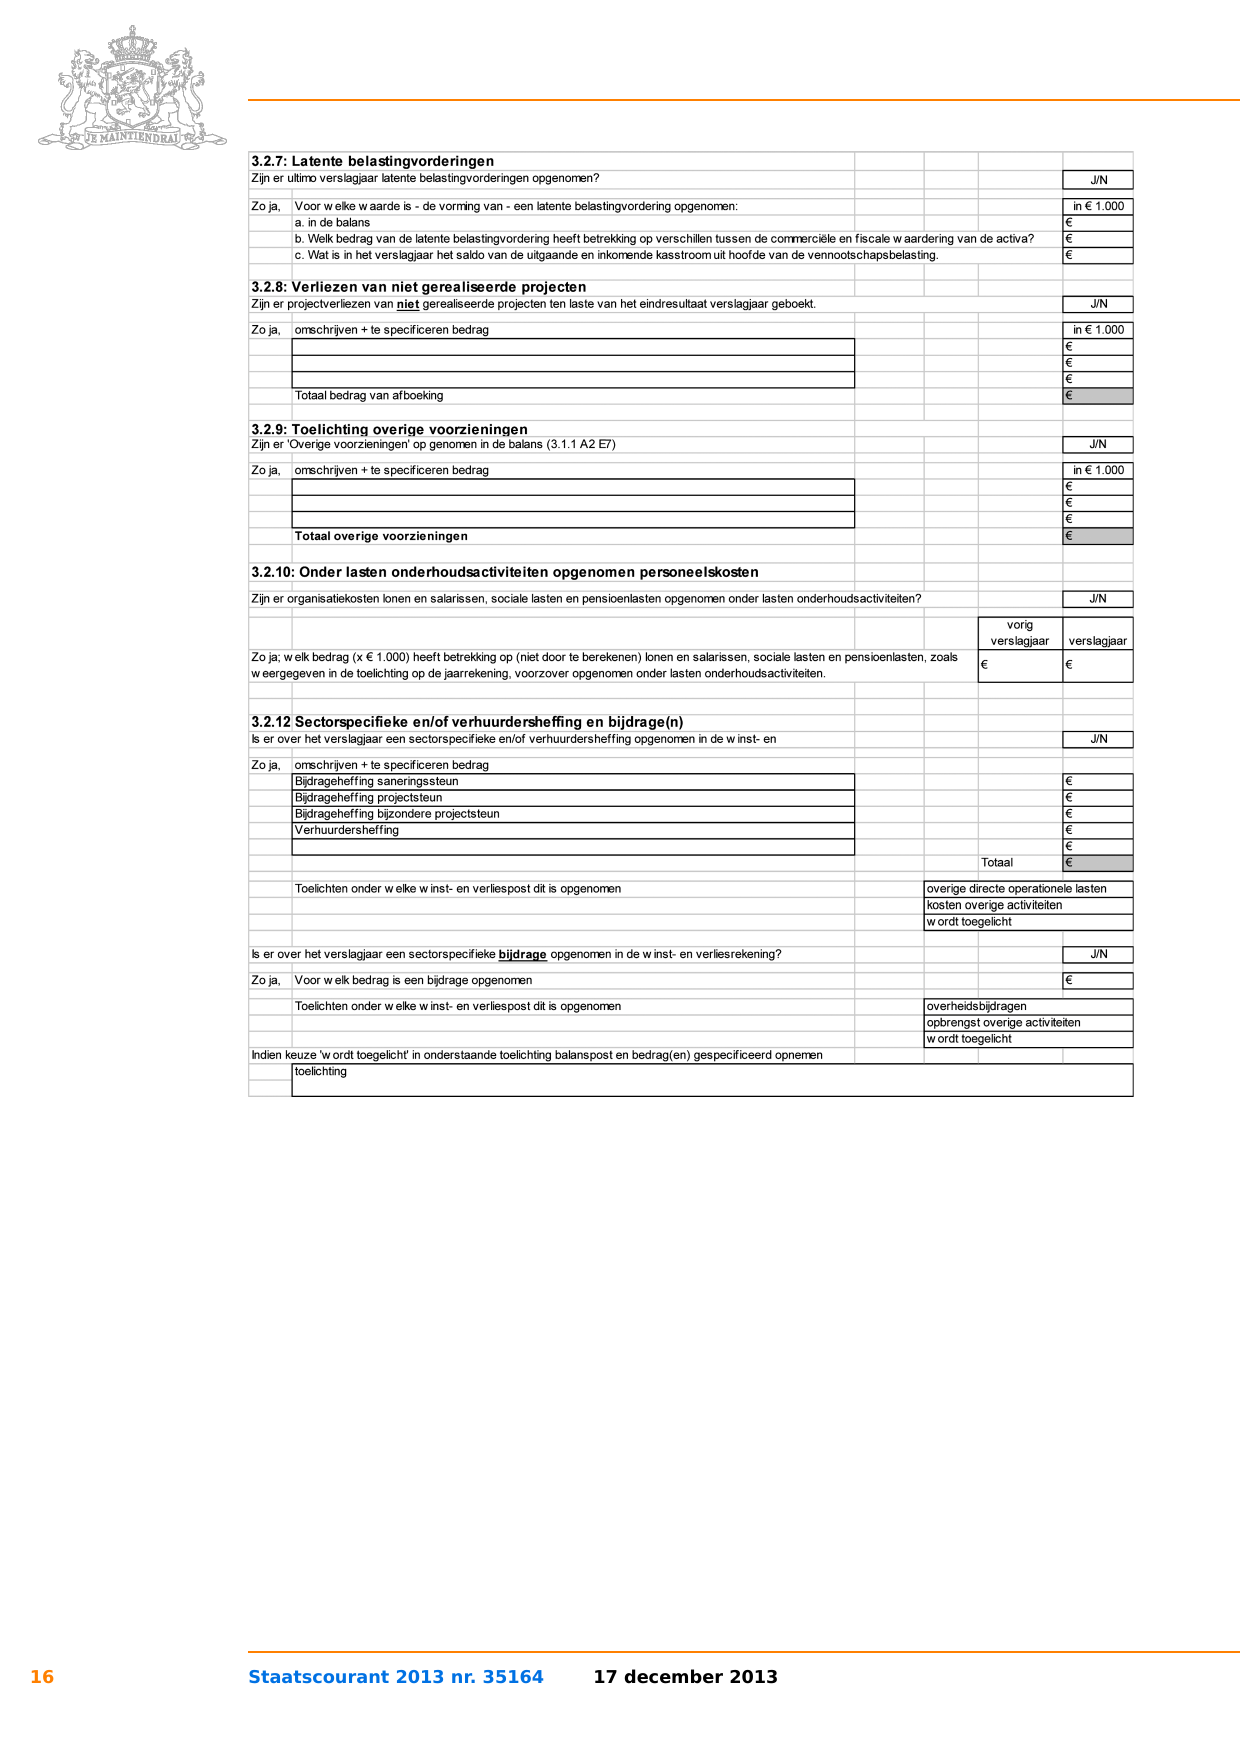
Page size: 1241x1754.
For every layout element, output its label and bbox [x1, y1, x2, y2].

picture [38, 25, 227, 150]
picture [248, 151, 1134, 1097]
